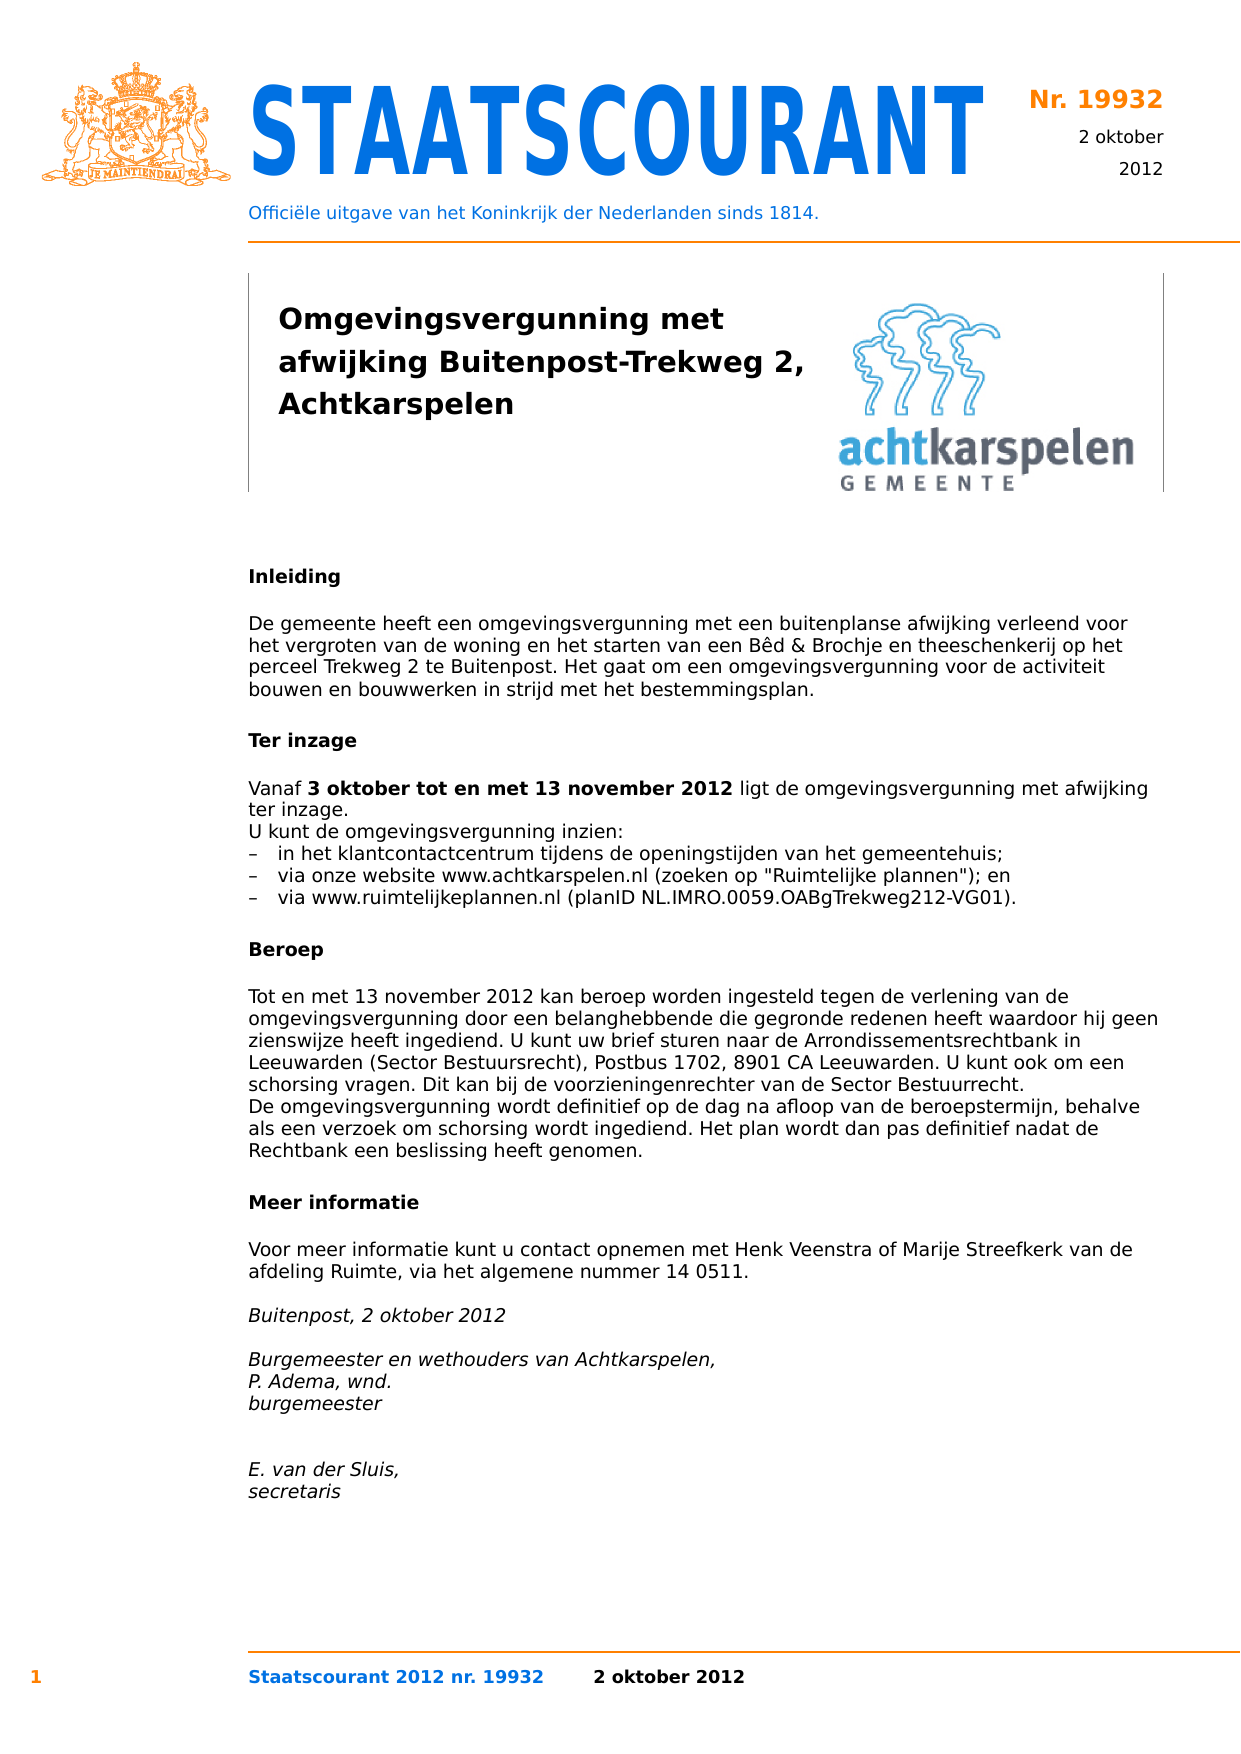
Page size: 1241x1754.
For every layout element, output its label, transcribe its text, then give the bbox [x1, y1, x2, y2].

text – via www.ruimtelijkeplannen.nl (planID NL.IMRO.0059.OABgTrekweg212-VG01). [248, 887, 1163, 909]
subtitle Inleiding [248, 566, 1163, 587]
table_cell 2 oktober [998, 121, 1240, 153]
text U kunt de omgevingsvergunning inzien: [248, 821, 1163, 843]
text Vanaf 3 oktober tot en met 13 november 2012 ligt de omgevingsvergunning met afwijking ter inzage. [248, 777, 1163, 821]
text Burgemeester en wethouders van Achtkarspelen, P. Adema, wnd. burgemeester [248, 1349, 1163, 1415]
table_header [25, 62, 248, 241]
text De gemeente heeft een omgevingsvergunning met een buitenplanse afwijking verleend voor het vergroten van de woning en het starten van een Bêd & Brochje en theeschenkerij op het perceel Trekweg 2 te Buitenpost. Het gaat om een omgevingsvergunning voor de activiteit bouwen en bouwwerken in strijd met het bestemmingsplan. [248, 612, 1163, 700]
text Tot en met 13 november 2012 kan beroep worden ingesteld tegen de verlening van de omgevingsvergunning door een belanghebbende die gegronde redenen heeft waardoor hij geen zienswijze heeft ingediend. U kunt uw brief sturen naar de Arrondissementsrechtbank in Leeuwarden (Sector Bestuursrecht), Postbus 1702, 8901 CA Leeuwarden. U kunt ook om een schorsing vragen. Dit kan bij de voorzieningenrechter van de Sector Bestuurrecht. [248, 986, 1163, 1096]
text E. van der Sluis, secretaris [248, 1437, 1163, 1502]
picture [838, 302, 1134, 492]
table_cell 2012 [998, 153, 1240, 203]
text Voor meer informatie kunt u contact opnemen met Henk Veenstra of Marije Streefkerk van de afdeling Ruimte, via het algemene nummer 14 0511. [248, 1239, 1163, 1283]
table_header Nr. 19932 [998, 62, 1240, 121]
text – via onze website www.achtkarspelen.nl (zoeken op "Ruimtelijke plannen"); en [248, 865, 1163, 887]
text De omgevingsvergunning wordt definitief op de dag na afloop van de beroepstermijn, behalve als een verzoek om schorsing wordt ingediend. Het plan wordt dan pas definitief nadat de Rechtbank een beslissing heeft genomen. [248, 1096, 1163, 1162]
text Buitenpost, 2 oktober 2012 [248, 1305, 1163, 1327]
subtitle Ter inzage [248, 730, 1163, 752]
subtitle Beroep [248, 939, 1163, 961]
text – in het klantcontactcentrum tijdens de openingstijden van het gemeentehuis; [248, 843, 1163, 865]
subtitle Meer informatie [248, 1192, 1163, 1214]
picture [41, 62, 231, 186]
table_cell Officiële uitgave van het Koninkrijk der Nederlanden sinds 1814. [248, 203, 1240, 241]
subtitle Omgevingsvergunning met afwijking Buitenpost-Trekweg 2, Achtkarspelen [249, 273, 1163, 492]
table_header STAATSCOURANT [248, 62, 998, 203]
